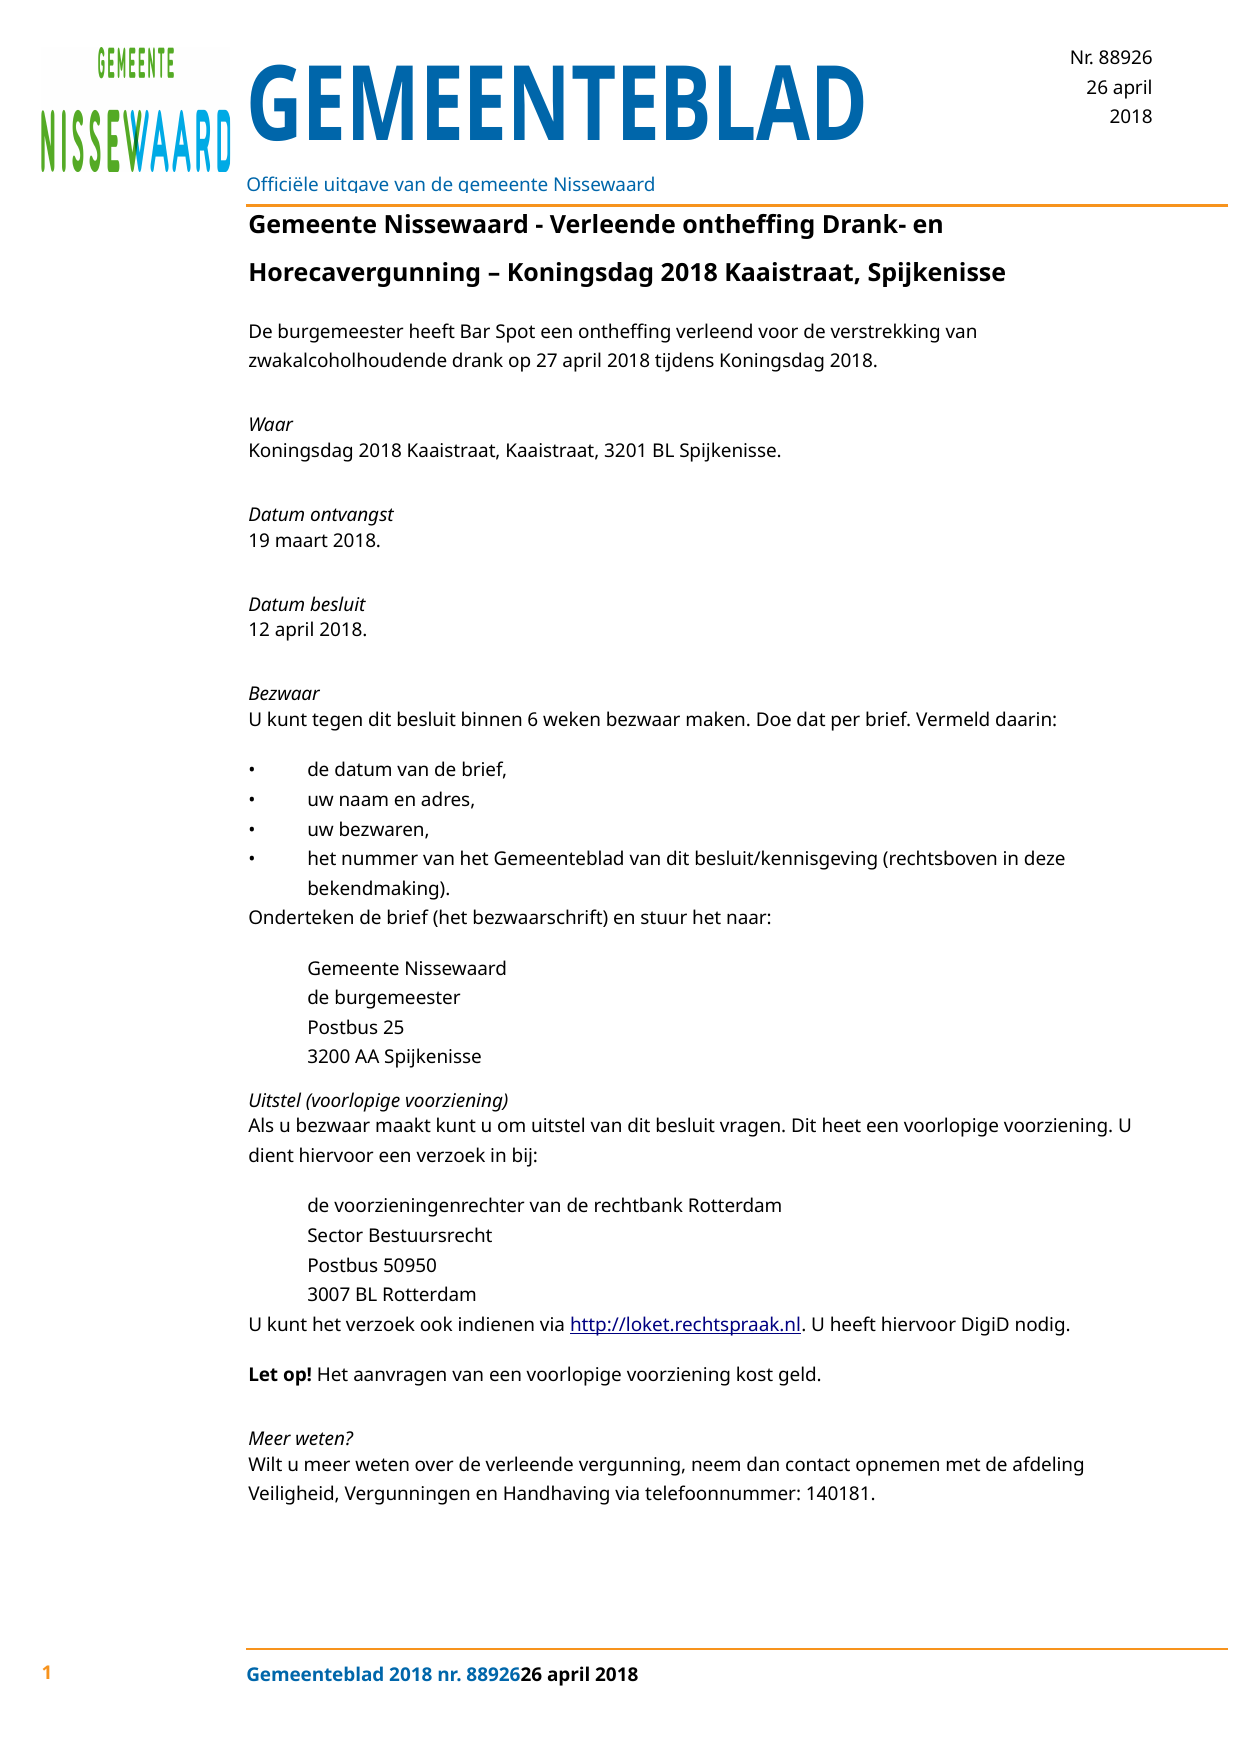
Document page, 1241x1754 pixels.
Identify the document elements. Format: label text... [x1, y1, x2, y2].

picture [176, 157, 187, 172]
picture [222, 122, 227, 160]
text 12 april 2018. [248, 617, 1152, 642]
list het nummer van het Gemeenteblad van dit besluit/kennisgeving (rechtsboven in deze bekendmaking). [248, 845, 1152, 901]
list de burgemeester [248, 984, 1152, 1010]
list Gemeente Nissewaard [248, 955, 1152, 981]
text Gemeente Nissewaard - Verleende ontheffing Drank- en Horecavergunning – Koningsdag 2018 Kaaistraat, Spijkenisse [248, 207, 1152, 288]
picture [201, 122, 206, 138]
text Wilt u meer weten over de verleende vergunning, neem dan contact opnemen met de afdeling Veiligheid, Vergunningen en Handhaving via telefoonnummer: 140181. [248, 1451, 1152, 1506]
text U kunt het verzoek ook indienen via http://loket.rechtspraak.nl. U heeft hiervoor DigiD nodig. [248, 1311, 1152, 1337]
list 3200 AA Spijkenisse [248, 1044, 1152, 1069]
text Let op! Het aanvragen van een voorlopige voorziening kost geld. [248, 1361, 1152, 1387]
text Waar [248, 411, 1152, 437]
text 19 maart 2018. [248, 527, 1152, 553]
text Datum besluit [248, 591, 1152, 617]
text Onderteken de brief (het bezwaarschrift) en stuur het naar: [248, 904, 1152, 930]
list Postbus 50950 [248, 1252, 1152, 1277]
text De burgemeester heeft Bar Spot een ontheffing verleend voor de verstrekking van zwakalcoholhoudende drank op 27 april 2018 tijdens Koningsdag 2018. [248, 318, 1152, 373]
text Bezwaar [248, 681, 1152, 706]
picture [41, 47, 231, 172]
text Als u bezwaar maakt kunt u om uitstel van dit besluit vragen. Dit heet een voorlopige voorziening. U dient hiervoor een verzoek in bij: [248, 1113, 1152, 1168]
text Uitstel (voorlopige voorziening) [248, 1087, 1152, 1113]
text Koningsdag 2018 Kaaistraat, Kaaistraat, 3201 BL Spijkenisse. [248, 437, 1152, 463]
list de datum van de brief, [248, 757, 1152, 782]
list uw bezwaren, [248, 816, 1152, 842]
list uw naam en adres, [248, 786, 1152, 812]
list 3007 BL Rotterdam [248, 1281, 1152, 1307]
list de voorzieningenrechter van de rechtbank Rotterdam [248, 1193, 1152, 1218]
picture [200, 151, 206, 172]
list Sector Bestuursrecht [248, 1222, 1152, 1248]
text U kunt tegen dit besluit binnen 6 weken bezwaar maken. Doe dat per brief. Vermeld daarin: [248, 706, 1152, 732]
list Postbus 25 [248, 1014, 1152, 1040]
picture [154, 157, 165, 172]
text Meer weten? [248, 1425, 1152, 1451]
text Datum ontvangst [248, 501, 1152, 527]
